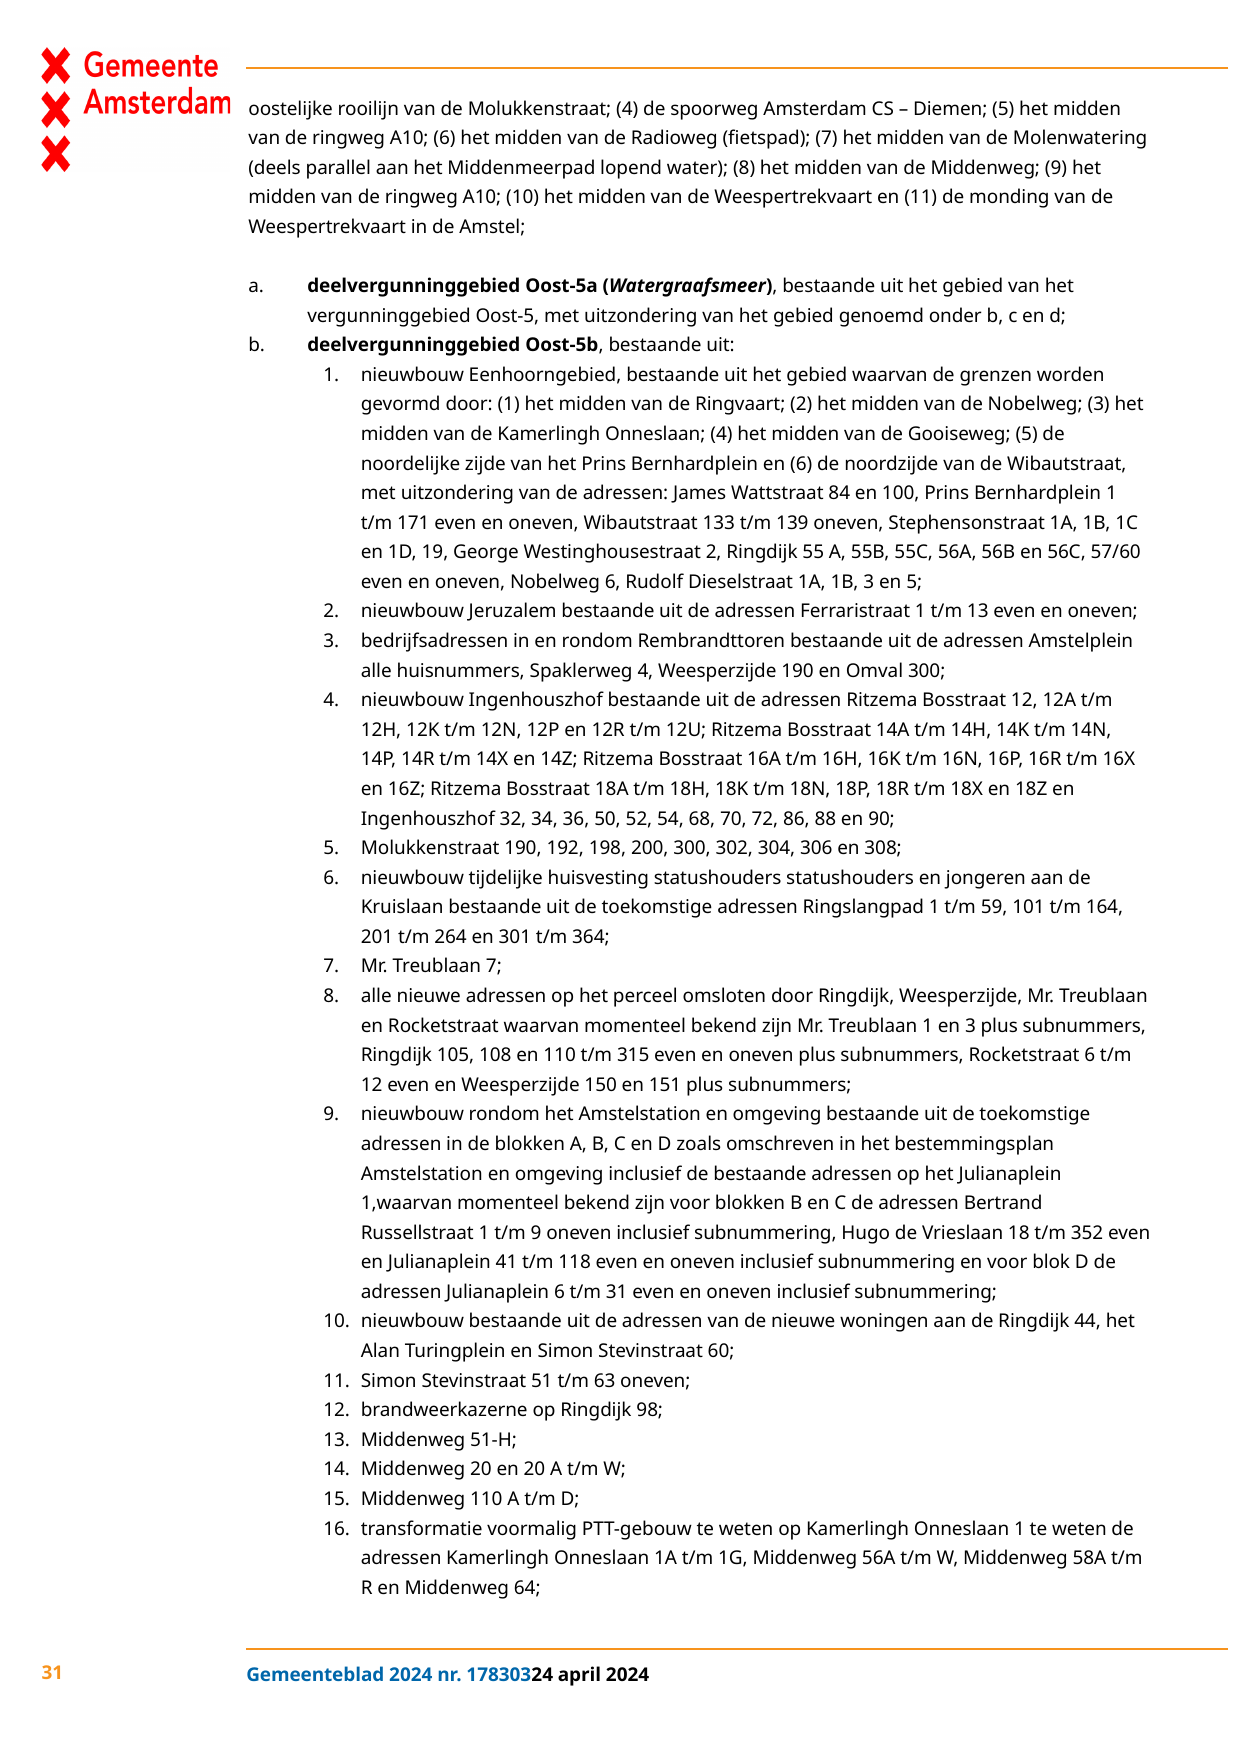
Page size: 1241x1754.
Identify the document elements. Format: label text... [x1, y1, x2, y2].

list nieuwbouw tijdelijke huisvesting statushouders statushouders en jongeren aan de Kruislaan bestaande uit de toekomstige adressen Ringslangpad 1 t/m 59, 101 t/m 164, 201 t/m 264 en 301 t/m 364; [323, 864, 1152, 949]
list deelvergunninggebied Oost-5a (Watergraafsmeer), bestaande uit het gebied van het vergunninggebied Oost-5, met uitzondering van het gebied genoemd onder b, c en d; [248, 272, 1152, 328]
list Middenweg 20 en 20 A t/m W; [323, 1456, 1152, 1481]
list Middenweg 110 A t/m D; [323, 1485, 1152, 1511]
list nieuwbouw Ingenhouszhof bestaande uit de adressen Ritzema Bosstraat 12, 12A t/m 12H, 12K t/m 12N, 12P en 12R t/m 12U; Ritzema Bosstraat 14A t/m 14H, 14K t/m 14N, 14P, 14R t/m 14X en 14Z; Ritzema Bosstraat 16A t/m 16H, 16K t/m 16N, 16P, 16R t/m 16X en 16Z; Ritzema Bosstraat 18A t/m 18H, 18K t/m 18N, 18P, 18R t/m 18X en 18Z en Ingenhouszhof 32, 34, 36, 50, 52, 54, 68, 70, 72, 86, 88 en 90; [323, 686, 1152, 831]
list bedrijfsadressen in en rondom Rembrandttoren bestaande uit de adressen Amstelplein alle huisnummers, Spaklerweg 4, Weesperzijde 190 en Omval 300; [323, 627, 1152, 683]
list deelvergunninggebied Oost-5b, bestaande uit: [248, 331, 1152, 357]
picture [41, 47, 231, 172]
text oostelijke rooilijn van de Molukkenstraat; (4) de spoorweg Amsterdam CS – Diemen; (5) het midden van de ringweg A10; (6) het midden van de Radioweg (fietspad); (7) het midden van de Molenwatering (deels parallel aan het Middenmeerpad lopend water); (8) het midden van de Middenweg; (9) het midden van de ringweg A10; (10) het midden van de Weespertrekvaart en (11) de monding van de Weespertrekvaart in de Amstel; [248, 95, 1152, 239]
list nieuwbouw Eenhoorngebied, bestaande uit het gebied waarvan de grenzen worden gevormd door: (1) het midden van de Ringvaart; (2) het midden van de Nobelweg; (3) het midden van de Kamerlingh Onneslaan; (4) het midden van de Gooiseweg; (5) de noordelijke zijde van het Prins Bernhardplein en (6) de noordzijde van de Wibautstraat, met uitzondering van de adressen: James Wattstraat 84 en 100, Prins Bernhardplein 1 t/m 171 even en oneven, Wibautstraat 133 t/m 139 oneven, Stephensonstraat 1A, 1B, 1C en 1D, 19, George Westinghousestraat 2, Ringdijk 55 A, 55B, 55C, 56A, 56B en 56C, 57/60 even en oneven, Nobelweg 6, Rudolf Dieselstraat 1A, 1B, 3 en 5; [323, 361, 1152, 594]
list alle nieuwe adressen op het perceel omsloten door Ringdijk, Weesperzijde, Mr. Treublaan en Rocketstraat waarvan momenteel bekend zijn Mr. Treublaan 1 en 3 plus subnummers, Ringdijk 105, 108 en 110 t/m 315 even en oneven plus subnummers, Rocketstraat 6 t/m 12 even en Weesperzijde 150 en 151 plus subnummers; [323, 982, 1152, 1097]
list nieuwbouw Jeruzalem bestaande uit de adressen Ferraristraat 1 t/m 13 even en oneven; [323, 598, 1152, 623]
list brandweerkazerne op Ringdijk 98; [323, 1396, 1152, 1422]
list nieuwbouw rondom het Amstelstation en omgeving bestaande uit de toekomstige adressen in de blokken A, B, C en D zoals omschreven in het bestemmingsplan Amstelstation en omgeving inclusief de bestaande adressen op het Julianaplein 1,waarvan momenteel bekend zijn voor blokken B en C de adressen Bertrand Russellstraat 1 t/m 9 oneven inclusief subnummering, Hugo de Vrieslaan 18 t/m 352 even en Julianaplein 41 t/m 118 even en oneven inclusief subnummering en voor blok D de adressen Julianaplein 6 t/m 31 even en oneven inclusief subnummering; [323, 1101, 1152, 1304]
list Molukkenstraat 190, 192, 198, 200, 300, 302, 304, 306 en 308; [323, 834, 1152, 860]
list Simon Stevinstraat 51 t/m 63 oneven; [323, 1367, 1152, 1393]
list transformatie voormalig PTT-gebouw te weten op Kamerlingh Onneslaan 1 te weten de adressen Kamerlingh Onneslaan 1A t/m 1G, Middenweg 56A t/m W, Middenweg 58A t/m R en Middenweg 64; [323, 1515, 1152, 1600]
list nieuwbouw bestaande uit de adressen van de nieuwe woningen aan de Ringdijk 44, het Alan Turingplein en Simon Stevinstraat 60; [323, 1308, 1152, 1363]
list Middenweg 51-H; [323, 1426, 1152, 1452]
list Mr. Treublaan 7; [323, 953, 1152, 978]
